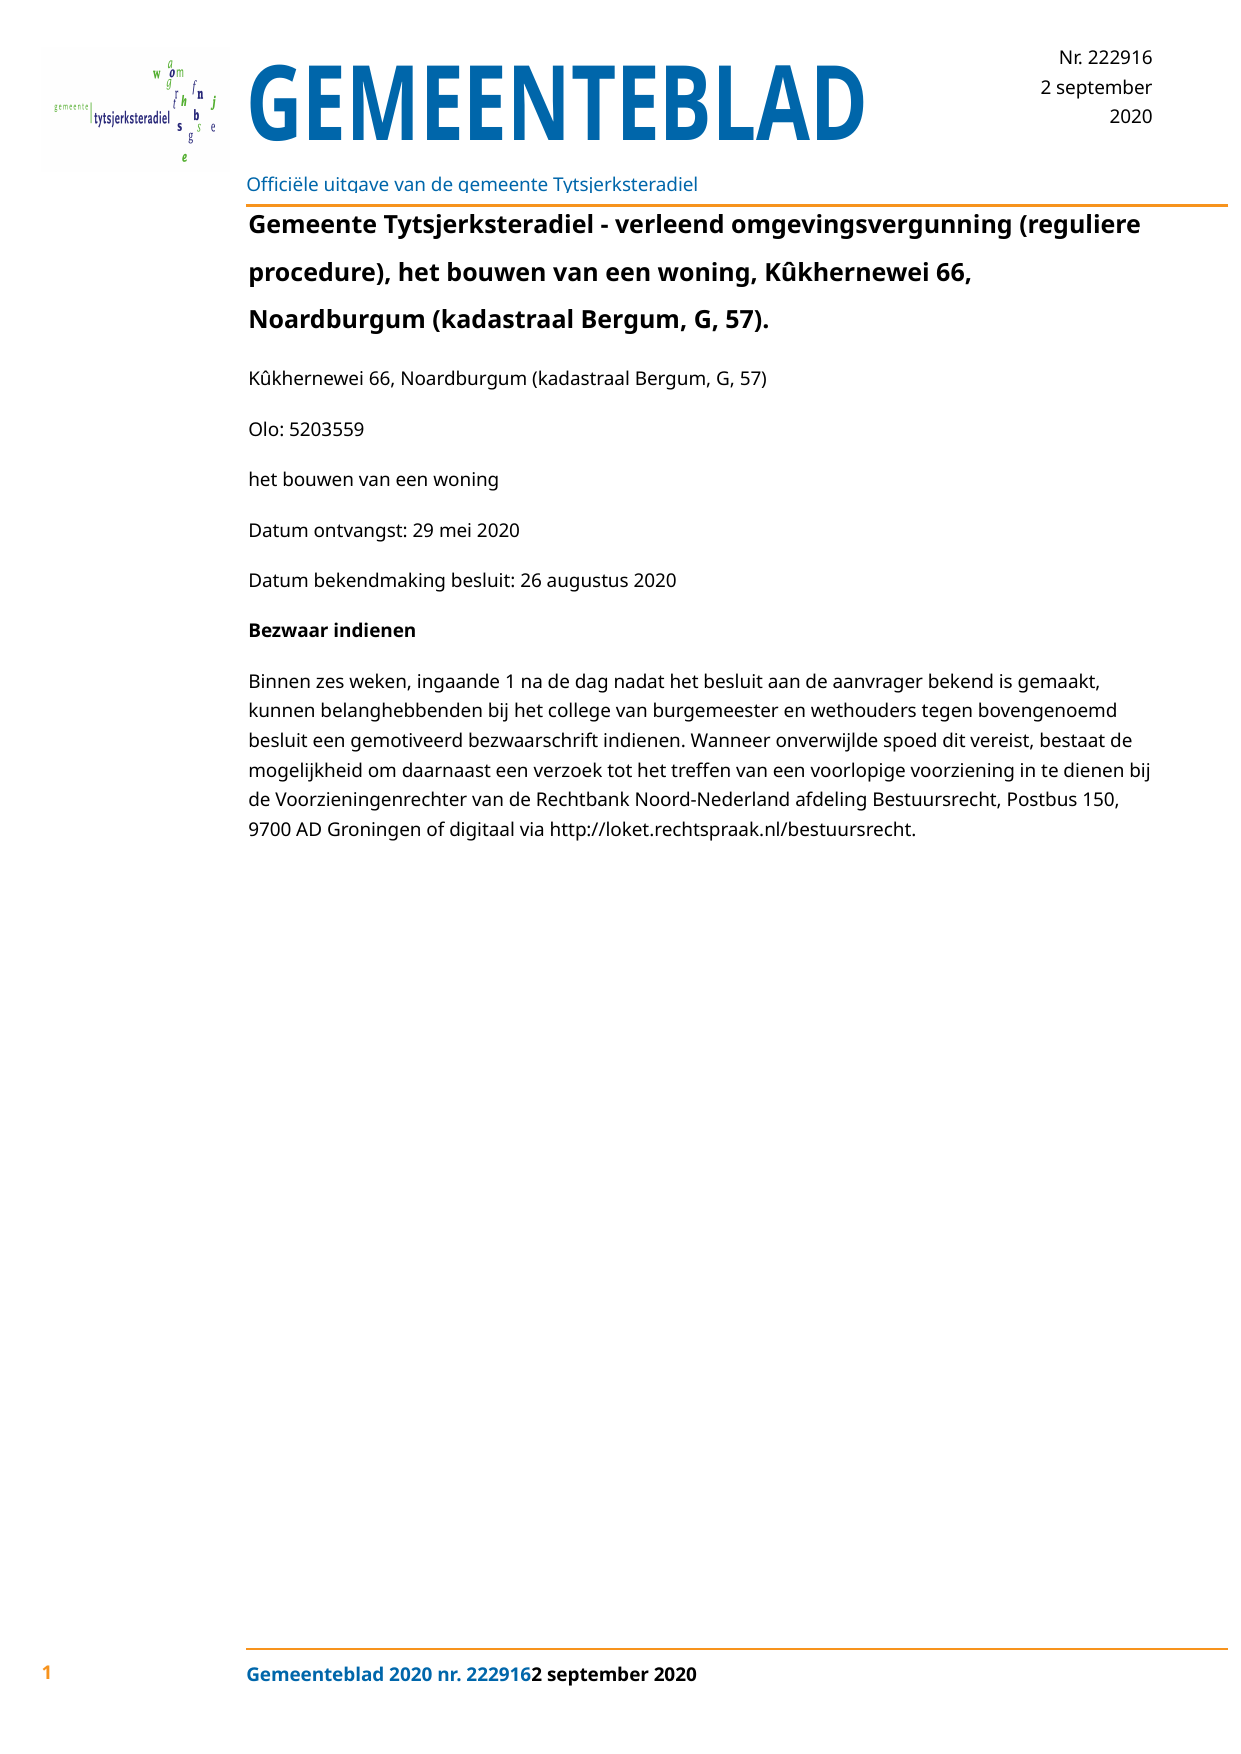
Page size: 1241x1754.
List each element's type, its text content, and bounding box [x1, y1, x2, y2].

text Kûkhernewei 66, Noardburgum (kadastraal Bergum, G, 57) [248, 366, 1152, 391]
text Datum bekendmaking besluit: 26 augustus 2020 [248, 567, 1152, 593]
text Bezwaar indienen [248, 618, 1152, 643]
text Datum ontvangst: 29 mei 2020 [248, 517, 1152, 542]
picture [41, 47, 231, 172]
text Olo: 5203559 [248, 416, 1152, 442]
text Binnen zes weken, ingaande 1 na de dag nadat het besluit aan de aanvrager bekend is gemaakt, kunnen belanghebbenden bij het college van burgemeester en wethouders tegen bovengenoemd besluit een gemotiveerd bezwaarschrift indienen. Wanneer onverwijlde spoed dit vereist, bestaat de mogelijkheid om daarnaast een verzoek tot het treffen van een voorlopige voorziening in te dienen bij de Voorzieningenrechter van de Rechtbank Noord-Nederland afdeling Bestuursrecht, Postbus 150, 9700 AD Groningen of digitaal via http://loket.rechtspraak.nl/bestuursrecht. [248, 668, 1152, 842]
text het bouwen van een woning [248, 466, 1152, 492]
text Gemeente Tytsjerksteradiel - verleend omgevingsvergunning (reguliere procedure), het bouwen van een woning, Kûkhernewei 66, Noardburgum (kadastraal Bergum, G, 57). [248, 207, 1152, 336]
